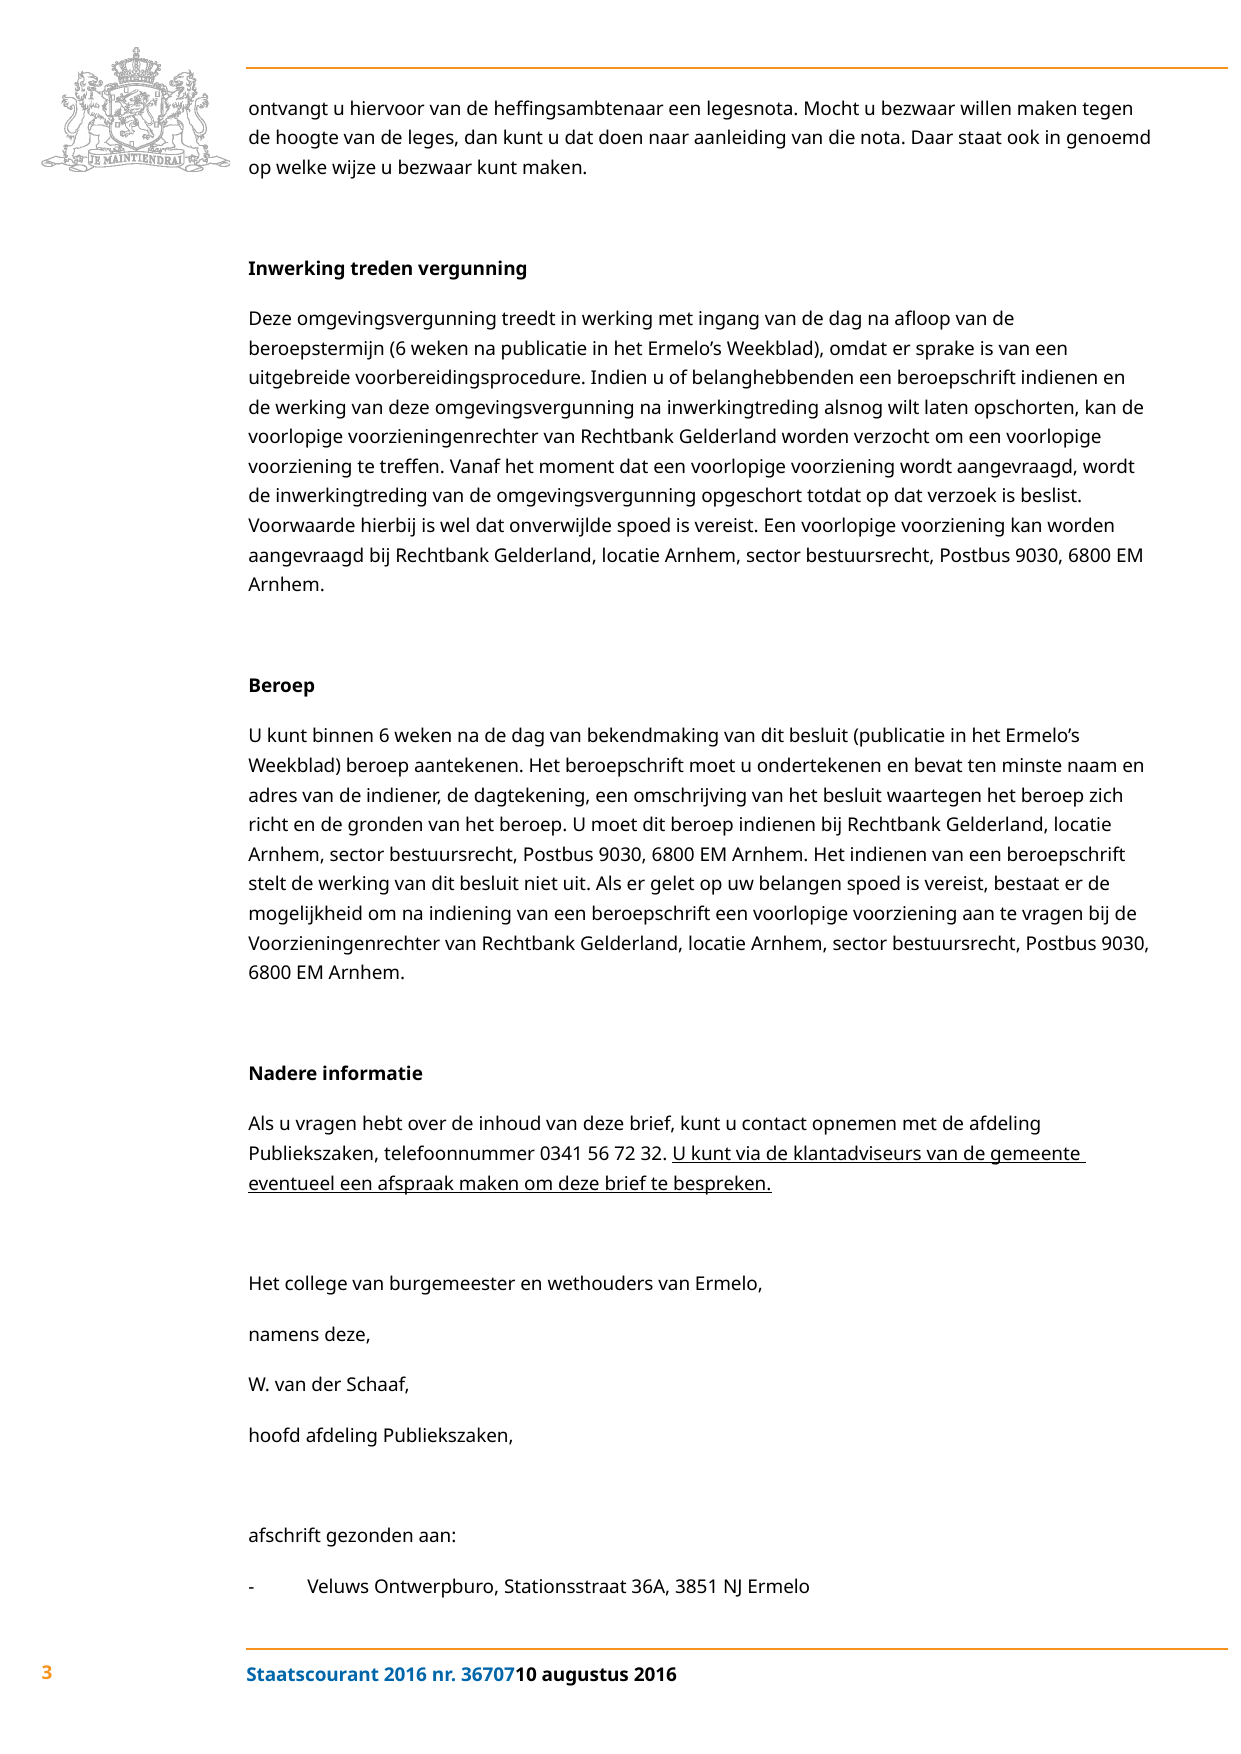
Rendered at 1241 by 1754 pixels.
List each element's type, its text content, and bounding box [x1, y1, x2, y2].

list Veluws Ontwerpburo, Stationsstraat 36A, 3851 NJ Ermelo [248, 1573, 1152, 1599]
text Nadere informatie [248, 1060, 1152, 1086]
text namens deze, [248, 1321, 1152, 1347]
text afschrift gezonden aan: [248, 1523, 1152, 1548]
text Inwerking treden vergunning [248, 255, 1152, 281]
text ontvangt u hiervoor van de heffingsambtenaar een legesnota. Mocht u bezwaar willen maken tegen de hoogte van de leges, dan kunt u dat doen naar aanleiding van die nota. Daar staat ook in genoemd op welke wijze u bezwaar kunt maken. [248, 95, 1152, 180]
picture [41, 47, 231, 172]
text U kunt binnen 6 weken na de dag van bekendmaking van dit besluit (publicatie in het Ermelo’s Weekblad) beroep aantekenen. Het beroepschrift moet u ondertekenen en bevat ten minste naam en adres van de indiener, de dagtekening, een omschrijving van het besluit waartegen het beroep zich richt en de gronden van het beroep. U moet dit beroep indienen bij Rechtbank Gelderland, locatie Arnhem, sector bestuursrecht, Postbus 9030, 6800 EM Arnhem. Het indienen van een beroepschrift stelt de werking van dit besluit niet uit. Als er gelet op uw belangen spoed is vereist, bestaat er de mogelijkheid om na indiening van een beroepschrift een voorlopige voorziening aan te vragen bij de Voorzieningenrechter van Rechtbank Gelderland, locatie Arnhem, sector bestuursrecht, Postbus 9030, 6800 EM Arnhem. [248, 723, 1152, 985]
text Als u vragen hebt over de inhoud van deze brief, kunt u contact opnemen met de afdeling Publiekszaken, telefoonnummer 0341 56 72 32. U kunt via de klantadviseurs van de gemeente eventueel een afspraak maken om deze brief te bespreken. [248, 1111, 1152, 1196]
text Beroep [248, 672, 1152, 698]
text Het college van burgemeester en wethouders van Ermelo, [248, 1271, 1152, 1296]
text Deze omgevingsvergunning treedt in werking met ingang van de dag na afloop van de beroepstermijn (6 weken na publicatie in het Ermelo’s Weekblad), omdat er sprake is van een uitgebreide voorbereidingsprocedure. Indien u of belanghebbenden een beroepschrift indienen en de werking van deze omgevingsvergunning na inwerkingtreding alsnog wilt laten opschorten, kan de voorlopige voorzieningenrechter van Rechtbank Gelderland worden verzocht om een voorlopige voorziening te treffen. Vanaf het moment dat een voorlopige voorziening wordt aangevraagd, wordt de inwerkingtreding van de omgevingsvergunning opgeschort totdat op dat verzoek is beslist. Voorwaarde hierbij is wel dat onverwijlde spoed is vereist. Een voorlopige voorziening kan worden aangevraagd bij Rechtbank Gelderland, locatie Arnhem, sector bestuursrecht, Postbus 9030, 6800 EM Arnhem. [248, 305, 1152, 597]
text hoofd afdeling Publiekszaken, [248, 1422, 1152, 1448]
text W. van der Schaaf, [248, 1371, 1152, 1397]
